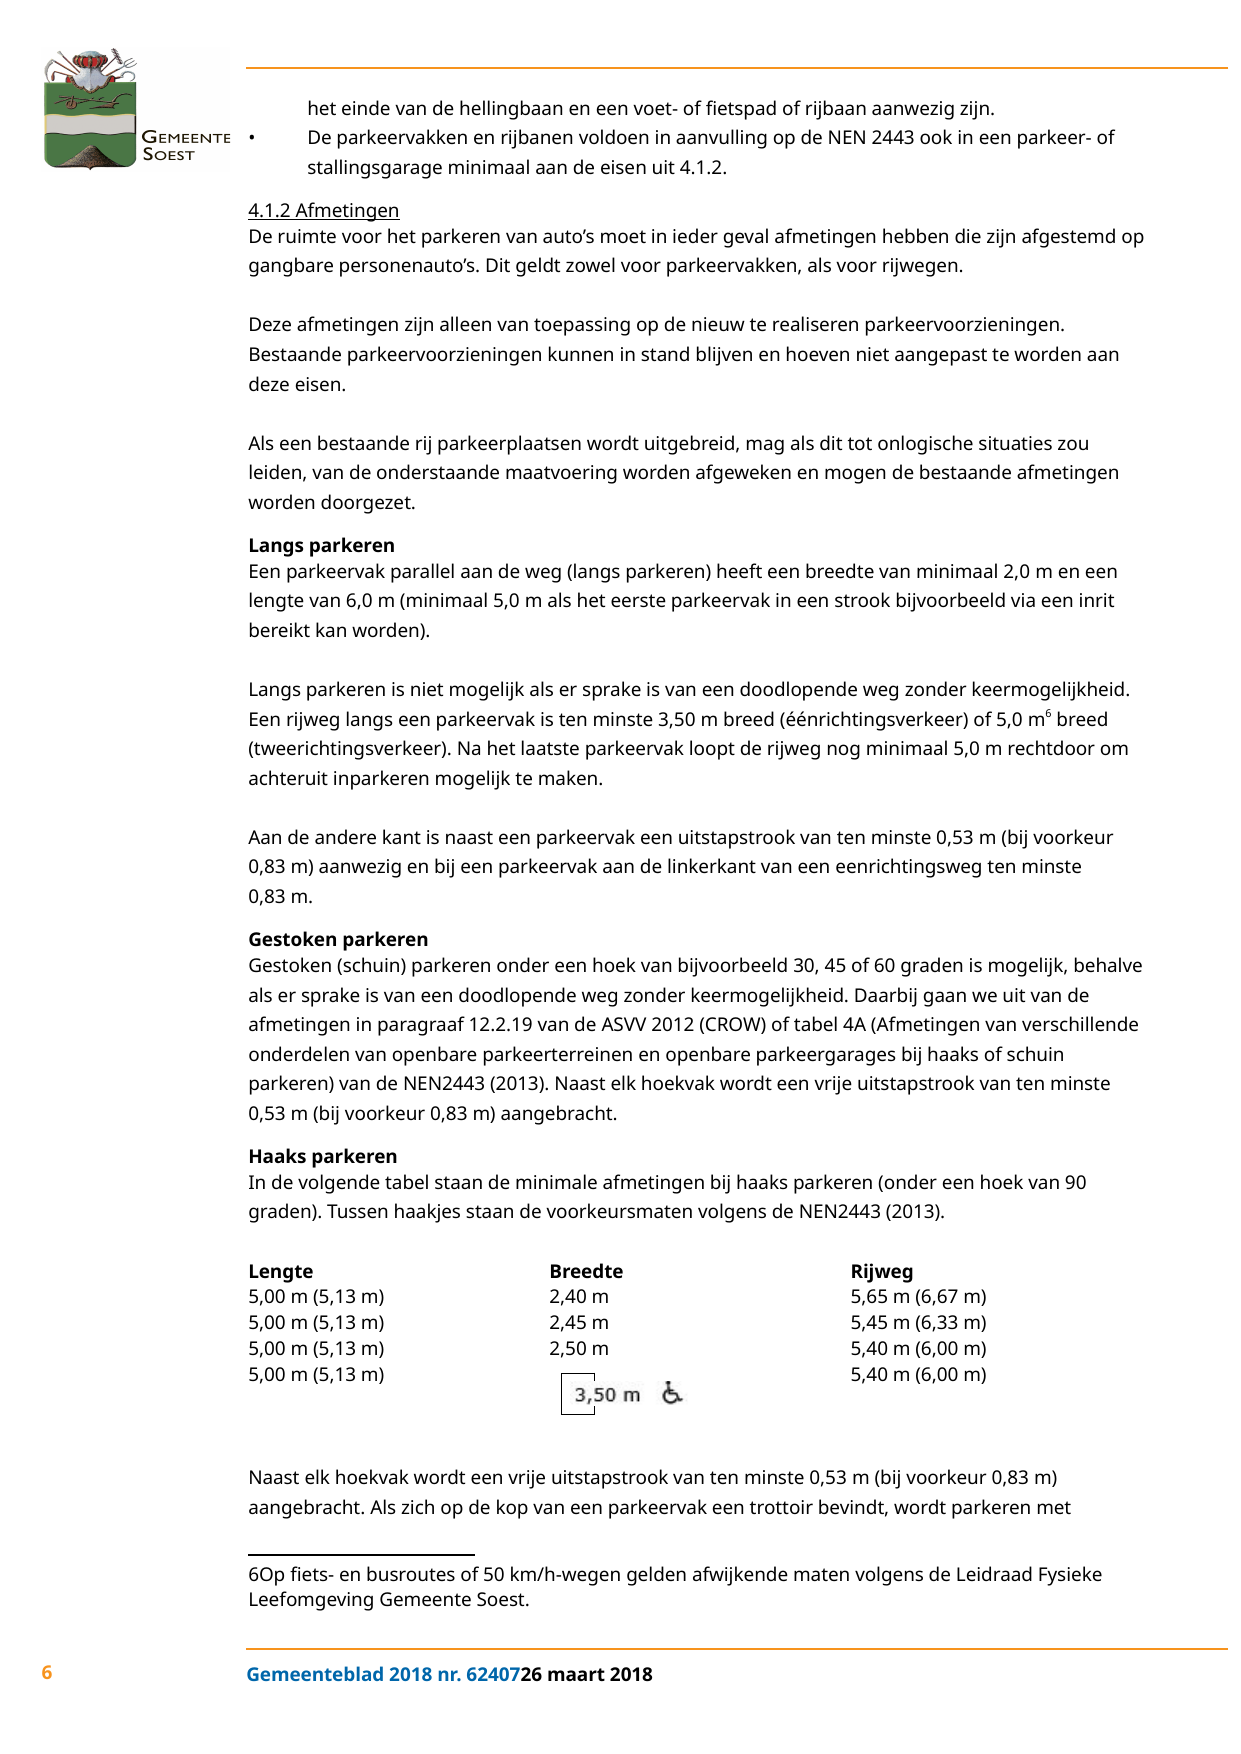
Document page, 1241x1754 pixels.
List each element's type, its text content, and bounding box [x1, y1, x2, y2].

text Deze afmetingen zijn alleen van toepassing op de nieuw te realiseren parkeervoorzieningen. Bestaande parkeervoorzieningen kunnen in stand blijven en hoeven niet aangepast te worden aan deze eisen. [248, 312, 1152, 396]
table_cell 5,00 m (5,13 m) [248, 1335, 549, 1361]
table_cell [549, 1361, 850, 1432]
text In de volgende tabel staan de minimale afmetingen bij haaks parkeren (onder een hoek van 90 graden). Tussen haakjes staan de voorkeursmaten volgens de NEN2443 (2013). [248, 1169, 1152, 1224]
table_header Breedte [549, 1258, 850, 1283]
table_cell 5,65 m (6,67 m) [850, 1284, 1152, 1309]
table_cell 5,40 m (6,00 m) [850, 1361, 1152, 1432]
table_cell 5,00 m (5,13 m) [248, 1284, 549, 1309]
table_cell 5,00 m (5,13 m) [248, 1309, 549, 1335]
text Als een bestaande rij parkeerplaatsen wordt uitgebreid, mag als dit tot onlogische situaties zou leiden, van de onderstaande maatvoering worden afgeweken en mogen de bestaande afmetingen worden doorgezet. [248, 430, 1152, 515]
text Gestoken parkeren [248, 926, 1152, 952]
text Een rijweg langs een parkeervak is ten minste 3,50 m breed (éénrichtingsverkeer) of 5,0 m breed (tweerichtingsverkeer). Na het laatste parkeervak loopt de rijweg nog minimaal 5,0 m rechtdoor om achteruit inparkeren mogelijk te maken. [248, 706, 1152, 791]
picture [570, 1381, 689, 1406]
text Langs parkeren [248, 532, 1152, 558]
text 4.1.2 Afmetingen [248, 197, 1152, 223]
list De parkeervakken en rijbanen voldoen in aanvulling op de NEN 2443 ook in een parkeer- of stallingsgarage minimaal aan de eisen uit 4.1.2. [248, 124, 1152, 180]
list het einde van de hellingbaan en een voet- of fietspad of rijbaan aanwezig zijn. [248, 95, 1152, 121]
table_header Lengte [248, 1258, 549, 1283]
picture [41, 47, 231, 172]
text Gestoken (schuin) parkeren onder een hoek van bijvoorbeeld 30, 45 of 60 graden is mogelijk, behalve als er sprake is van een doodlopende weg zonder keermogelijkheid. Daarbij gaan we uit van de afmetingen in paragraaf 12.2.19 van de ASVV 2012 (CROW) of tabel 4A (Afmetingen van verschillende onderdelen van openbare parkeerterreinen en openbare parkeergarages bij haaks of schuin parkeren) van de NEN2443 (2013). Naast elk hoekvak wordt een vrije uitstapstrook van ten minste 0,53 m (bij voorkeur 0,83 m) aangebracht. [248, 952, 1152, 1126]
text Langs parkeren is niet mogelijk als er sprake is van een doodlopende weg zonder keermogelijkheid. [248, 676, 1152, 702]
table_header Rijweg [850, 1258, 1152, 1283]
table_cell 2,45 m [549, 1309, 850, 1335]
text Een parkeervak parallel aan de weg (langs parkeren) heeft een breedte van minimaal 2,0 m en een lengte van 6,0 m (minimaal 5,0 m als het eerste parkeervak in een strook bijvoorbeeld via een inrit bereikt kan worden). [248, 558, 1152, 643]
text Haaks parkeren [248, 1143, 1152, 1169]
text De ruimte voor het parkeren van auto’s moet in ieder geval afmetingen hebben die zijn afgestemd op gangbare personenauto’s. Dit geldt zowel voor parkeervakken, als voor rijwegen. [248, 223, 1152, 278]
table_cell 5,45 m (6,33 m) [850, 1309, 1152, 1335]
text Aan de andere kant is naast een parkeervak een uitstapstrook van ten minste 0,53 m (bij voorkeur 0,83 m) aanwezig en bij een parkeervak aan de linkerkant van een eenrichtingsweg ten minste 0,83 m. [248, 824, 1152, 909]
text Naast elk hoekvak wordt een vrije uitstapstrook van ten minste 0,53 m (bij voorkeur 0,83 m) aangebracht. Als zich op de kop van een parkeervak een trottoir bevindt, wordt parkeren met [248, 1464, 1152, 1520]
text Op fiets- en busroutes of 50 km/h-wegen gelden afwijkende maten volgens de Leidraad Fysieke Leefomgeving Gemeente Soest. [248, 1561, 1152, 1612]
table_cell 5,00 m (5,13 m) [248, 1361, 549, 1432]
table_cell 2,40 m [549, 1284, 850, 1309]
table_cell 5,40 m (6,00 m) [850, 1335, 1152, 1361]
table_cell 2,50 m [549, 1335, 850, 1361]
